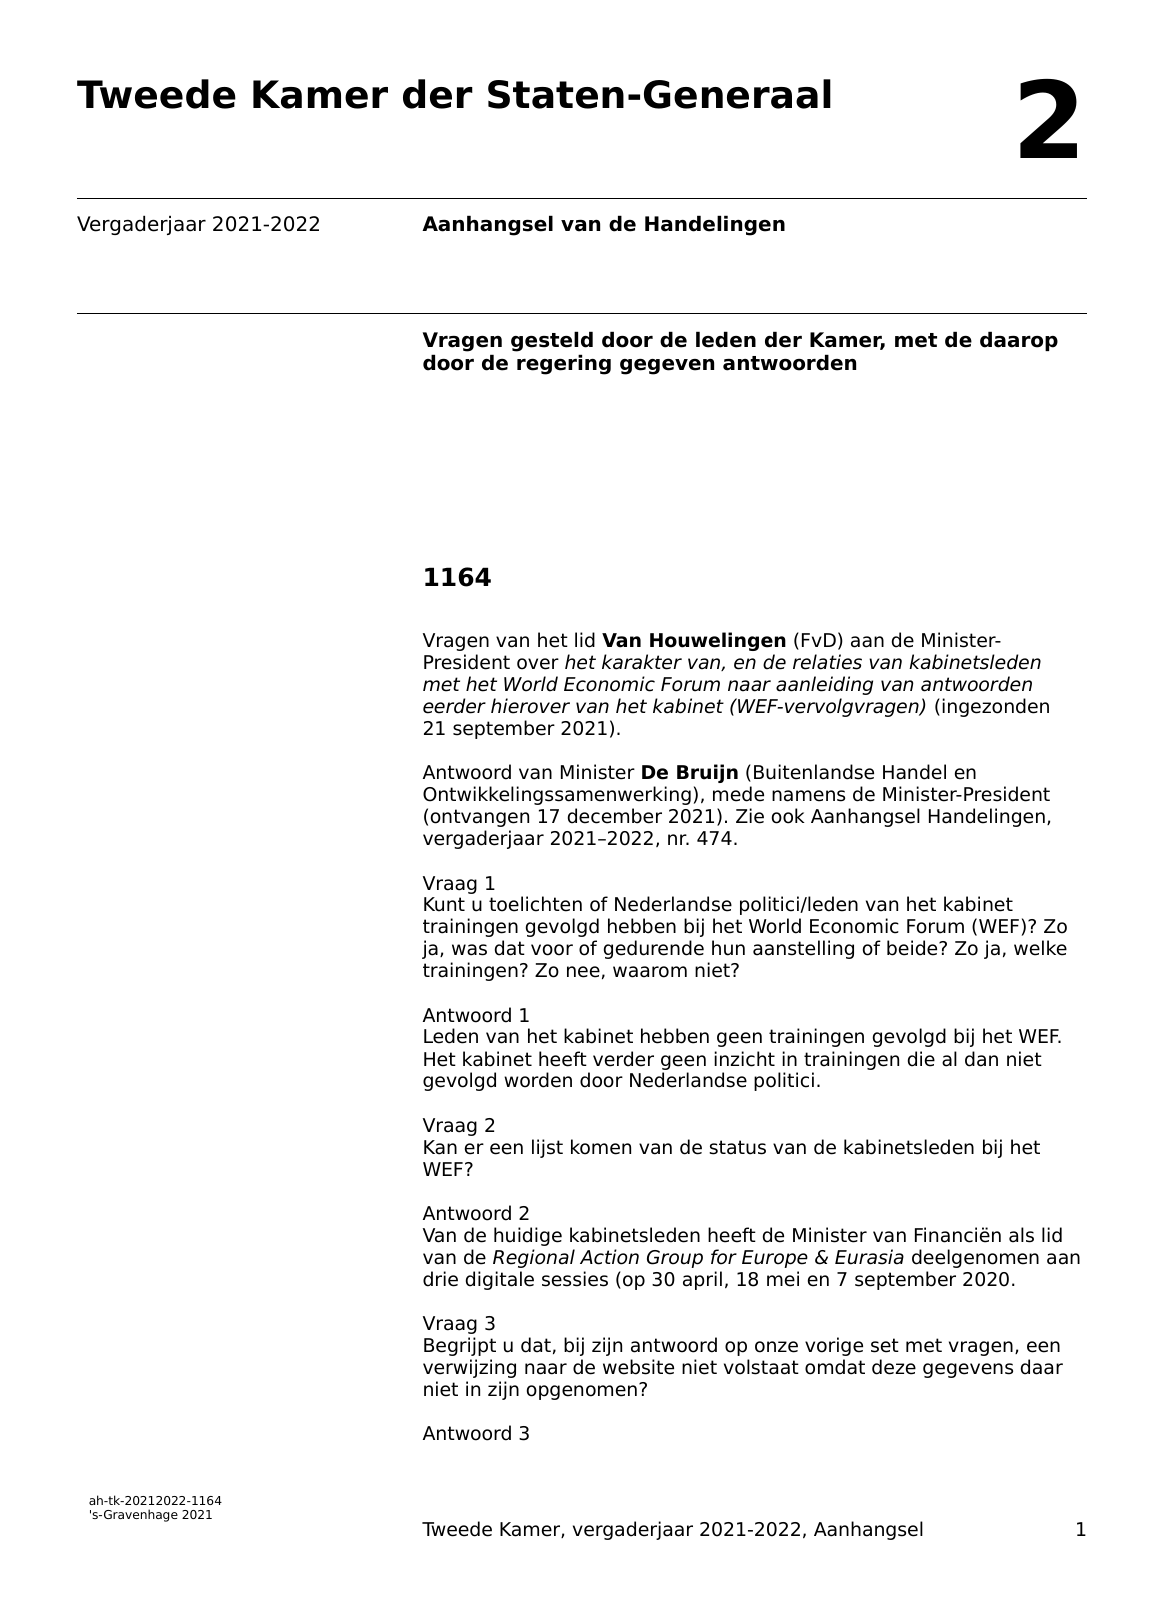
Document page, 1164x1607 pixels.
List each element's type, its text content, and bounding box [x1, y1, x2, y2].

text Leden van het kabinet hebben geen trainingen gevolgd bij het WEF. Het kabinet heeft verder geen inzicht in trainingen die al dan niet gevolgd worden door Nederlandse politici. [422, 1026, 1087, 1092]
text 1164 [422, 563, 1087, 592]
text Antwoord 2 [422, 1203, 1087, 1225]
text Vragen van het lid Van Houwelingen (FvD) aan de Minister-President over het karakter van, en de relaties van kabinetsleden met het World Economic Forum naar aanleiding van antwoorden eerder hierover van het kabinet (WEF-vervolgvragen) (ingezonden 21 september 2021). [422, 630, 1087, 740]
text Antwoord van Minister De Bruijn (Buitenlandse Handel en Ontwikkelingssamenwerking), mede namens de Minister-President (ontvangen 17 december 2021). Zie ook Aanhangsel Handelingen, vergaderjaar 2021–2022, nr. 474. [422, 762, 1087, 850]
text Vraag 2 [422, 1114, 1087, 1137]
text Van de huidige kabinetsleden heeft de Minister van Financiën als lid van de Regional Action Group for Europe & Eurasia deelgenomen aan drie digitale sessies (op 30 april, 18 mei en 7 september 2020. [422, 1225, 1087, 1291]
text Antwoord 1 [422, 1004, 1087, 1026]
text Vraag 3 [422, 1313, 1087, 1335]
table_cell Vergaderjaar 2021-2022 [77, 199, 422, 313]
table_cell Vragen gesteld door de leden der Kamer, met de daarop door de regering gegeven antwoorden [422, 314, 1087, 375]
text 's-Gravenhage 2021 [88, 1508, 323, 1522]
table_header 2 [886, 59, 1087, 198]
text Antwoord 3 [422, 1423, 1087, 1445]
table_header Tweede Kamer der Staten-Generaal [77, 59, 886, 198]
text Vraag 1 [422, 872, 1087, 894]
text Begrijpt u dat, bij zijn antwoord op onze vorige set met vragen, een verwijzing naar de website niet volstaat omdat deze gegevens daar niet in zijn opgenomen? [422, 1335, 1087, 1401]
table_cell Aanhangsel van de Handelingen [422, 199, 1087, 313]
text Kunt u toelichten of Nederlandse politici/leden van het kabinet trainingen gevolgd hebben bij het World Economic Forum (WEF)? Zo ja, was dat voor of gedurende hun aanstelling of beide? Zo ja, welke trainingen? Zo nee, waarom niet? [422, 894, 1087, 982]
text ah-tk-20212022-1164 [88, 1494, 323, 1508]
text Kan er een lijst komen van de status van de kabinetsleden bij het WEF? [422, 1137, 1087, 1181]
table_cell [77, 314, 422, 375]
